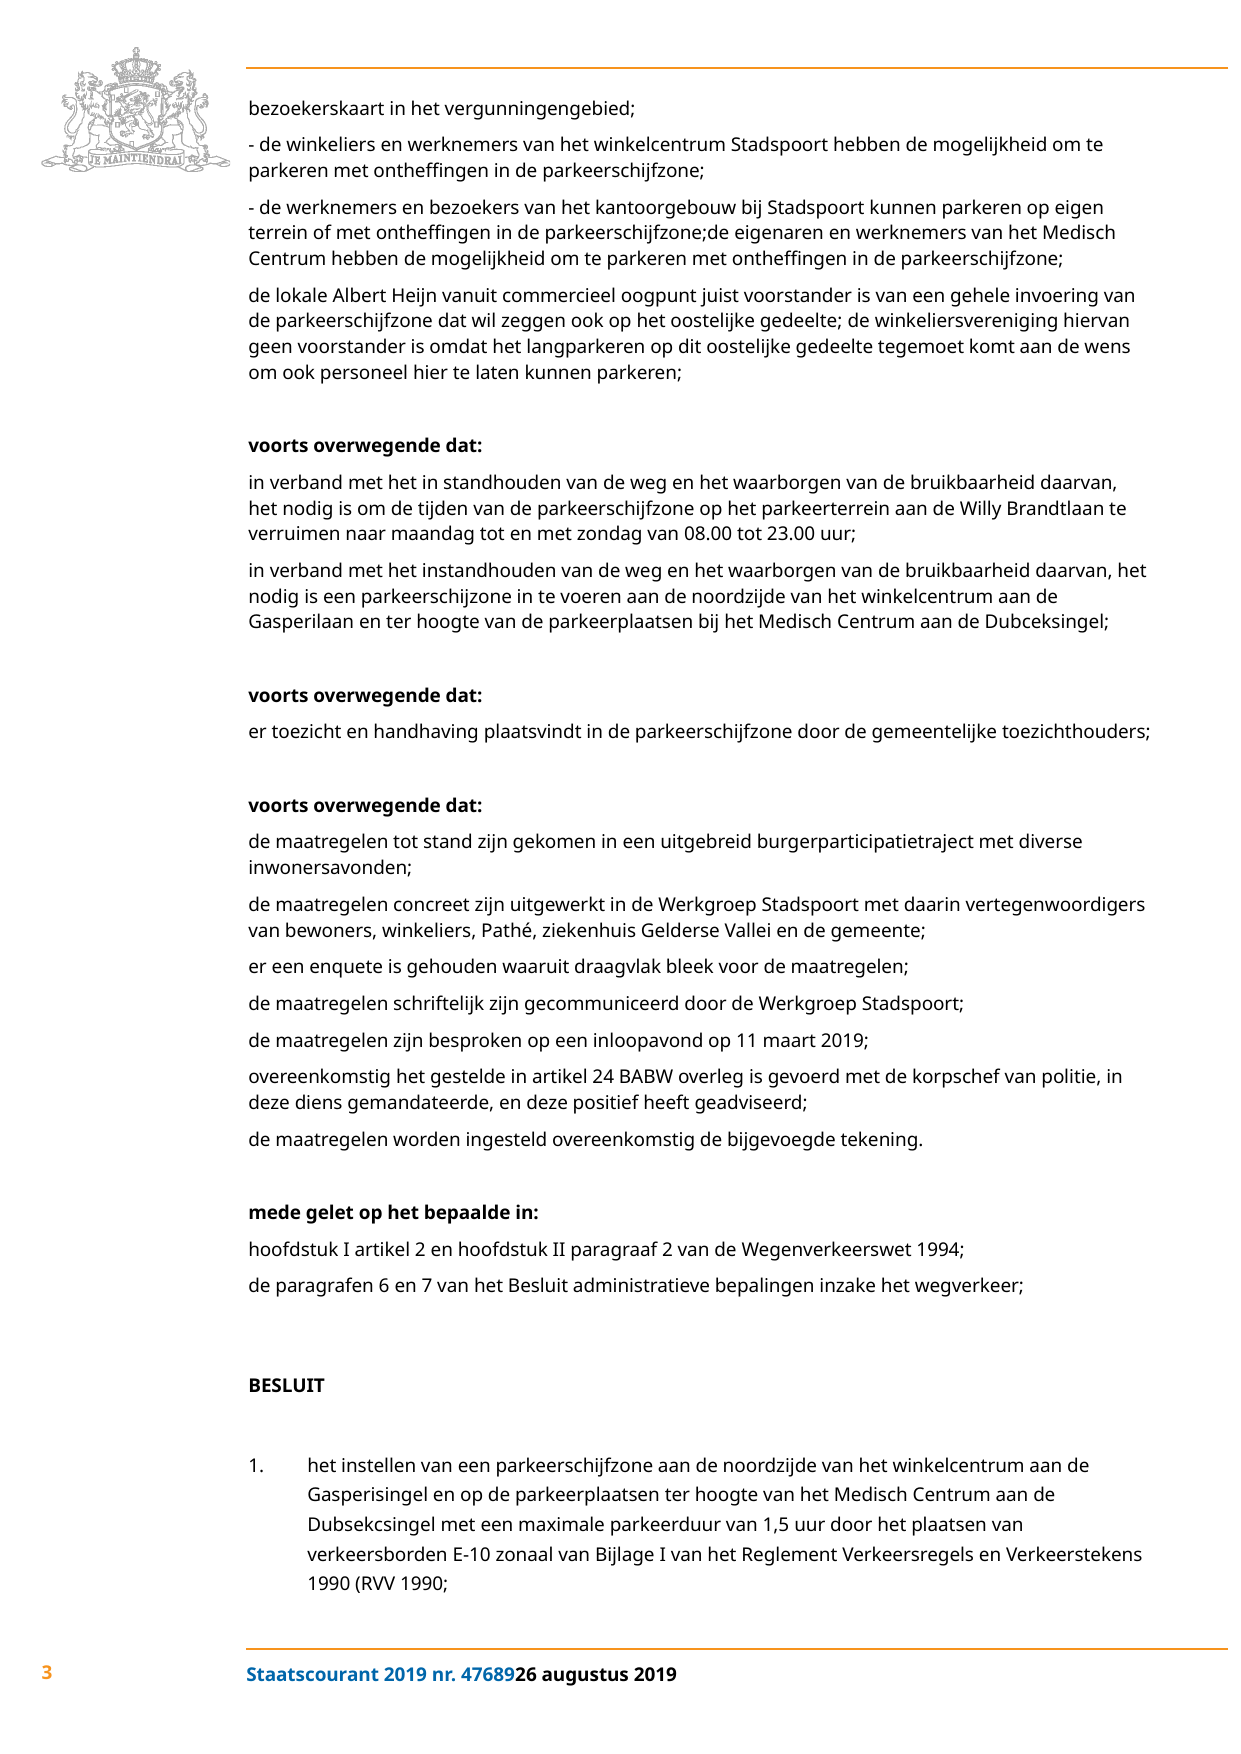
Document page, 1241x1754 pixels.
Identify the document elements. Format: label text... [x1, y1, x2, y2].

text de maatregelen worden ingesteld overeenkomstig de bijgevoegde tekening. [248, 1126, 1152, 1152]
text de paragrafen 6 en 7 van het Besluit administratieve bepalingen inzake het wegverkeer; [248, 1273, 1152, 1298]
text BESLUIT [248, 1372, 1152, 1398]
text de lokale Albert Heijn vanuit commercieel oogpunt juist voorstander is van een gehele invoering van de parkeerschijfzone dat wil zeggen ook op het oostelijke gedeelte; de winkeliersvereniging hiervan geen voorstander is omdat het langparkeren op dit oostelijke gedeelte tegemoet komt aan de wens om ook personeel hier te laten kunnen parkeren; [248, 282, 1152, 385]
text bezoekerskaart in het vergunningengebied; [248, 95, 1152, 121]
text de maatregelen tot stand zijn gekomen in een uitgebreid burgerparticipatietraject met diverse inwonersavonden; [248, 829, 1152, 880]
text in verband met het instandhouden van de weg en het waarborgen van de bruikbaarheid daarvan, het nodig is een parkeerschijzone in te voeren aan de noordzijde van het winkelcentrum aan de Gasperilaan en ter hoogte van de parkeerplaatsen bij het Medisch Centrum aan de Dubceksingel; [248, 557, 1152, 634]
text er een enquete is gehouden waaruit draagvlak bleek voor de maatregelen; [248, 953, 1152, 979]
text - de werknemers en bezoekers van het kantoorgebouw bij Stadspoort kunnen parkeren op eigen terrein of met ontheffingen in de parkeerschijfzone;de eigenaren en werknemers van het Medisch Centrum hebben de mogelijkheid om te parkeren met ontheffingen in de parkeerschijfzone; [248, 194, 1152, 271]
text overeenkomstig het gestelde in artikel 24 BABW overleg is gevoerd met de korpschef van politie, in deze diens gemandateerde, en deze positief heeft geadviseerd; [248, 1063, 1152, 1115]
text hoofdstuk I artikel 2 en hoofdstuk II paragraaf 2 van de Wegenverkeerswet 1994; [248, 1236, 1152, 1262]
picture [41, 47, 231, 172]
list het instellen van een parkeerschijfzone aan de noordzijde van het winkelcentrum aan de Gasperisingel en op de parkeerplaatsen ter hoogte van het Medisch Centrum aan de Dubsekcsingel met een maximale parkeerduur van 1,5 uur door het plaatsen van verkeersborden E-10 zonaal van Bijlage I van het Reglement Verkeersregels en Verkeerstekens 1990 (RVV 1990; [248, 1452, 1152, 1596]
text - de winkeliers en werknemers van het winkelcentrum Stadspoort hebben de mogelijkheid om te parkeren met ontheffingen in de parkeerschijfzone; [248, 131, 1152, 183]
text mede gelet op het bepaalde in: [248, 1199, 1152, 1225]
text de maatregelen concreet zijn uitgewerkt in de Werkgroep Stadspoort met daarin vertegenwoordigers van bewoners, winkeliers, Pathé, ziekenhuis Gelderse Vallei en de gemeente; [248, 891, 1152, 943]
text de maatregelen zijn besproken op een inloopavond op 11 maart 2019; [248, 1027, 1152, 1053]
text voorts overwegende dat: [248, 432, 1152, 458]
text voorts overwegende dat: [248, 682, 1152, 708]
text voorts overwegende dat: [248, 792, 1152, 818]
text de maatregelen schriftelijk zijn gecommuniceerd door de Werkgroep Stadspoort; [248, 990, 1152, 1016]
text in verband met het in standhouden van de weg en het waarborgen van de bruikbaarheid daarvan, het nodig is om de tijden van de parkeerschijfzone op het parkeerterrein aan de Willy Brandtlaan te verruimen naar maandag tot en met zondag van 08.00 tot 23.00 uur; [248, 469, 1152, 546]
text er toezicht en handhaving plaatsvindt in de parkeerschijfzone door de gemeentelijke toezichthouders; [248, 719, 1152, 744]
